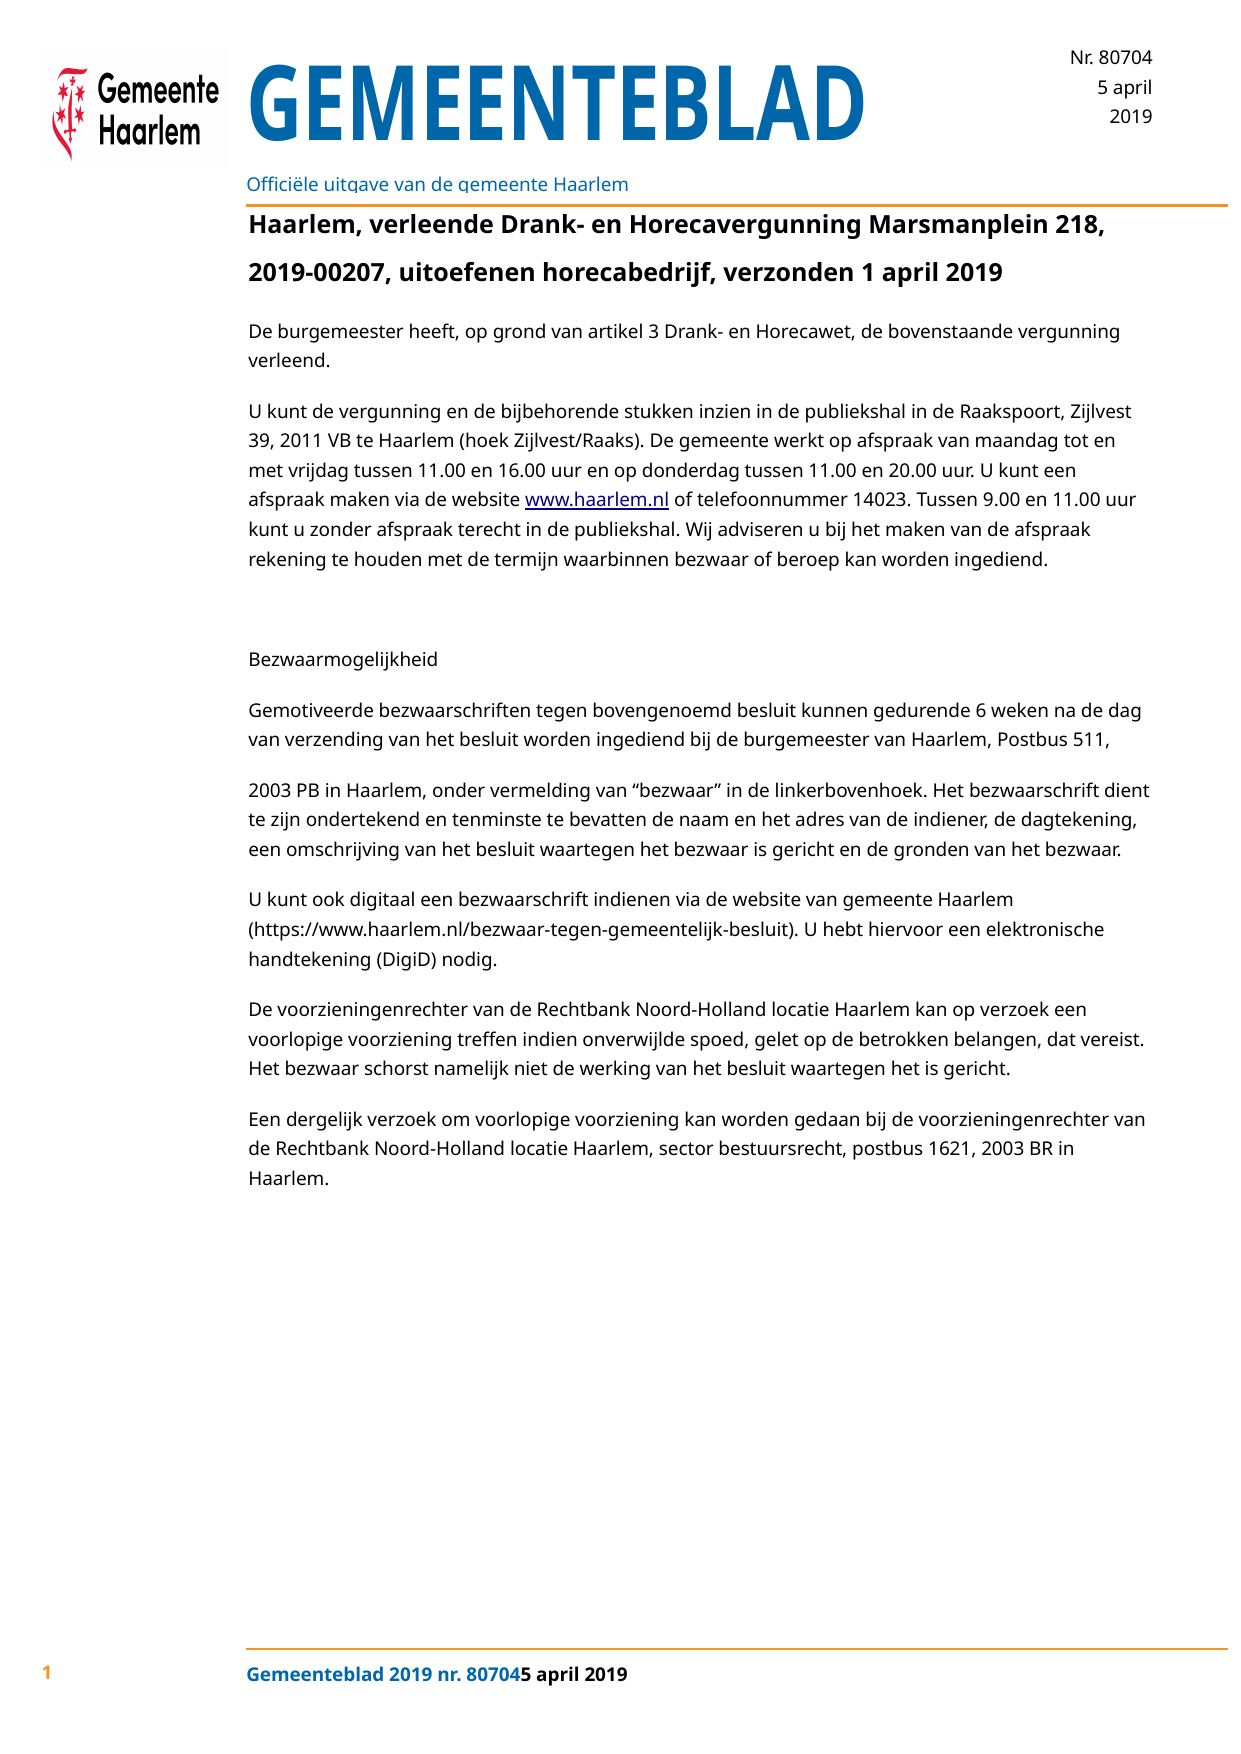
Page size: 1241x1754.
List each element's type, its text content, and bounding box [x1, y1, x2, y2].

text U kunt ook digitaal een bezwaarschrift indienen via de website van gemeente Haarlem (https://www.haarlem.nl/bezwaar-tegen-gemeentelijk-besluit). U hebt hiervoor een elektronische handtekening (DigiD) nodig. [248, 887, 1152, 972]
text Haarlem, verleende Drank- en Horecavergunning Marsmanplein 218, 2019-00207, uitoefenen horecabedrijf, verzonden 1 april 2019 [248, 207, 1152, 288]
text De voorzieningenrechter van de Rechtbank Noord-Holland locatie Haarlem kan op verzoek een voorlopige voorziening treffen indien onverwijlde spoed, gelet op de betrokken belangen, dat vereist. Het bezwaar schorst namelijk niet de werking van het besluit waartegen het is gericht. [248, 996, 1152, 1081]
text 2003 PB in Haarlem, onder vermelding van “bezwaar” in de linkerbovenhoek. Het bezwaarschrift dient te zijn ondertekend en tenminste te bevatten de naam en het adres van de indiener, de dagtekening, een omschrijving van het besluit waartegen het bezwaar is gericht en de gronden van het bezwaar. [248, 777, 1152, 862]
text U kunt de vergunning en de bijbehorende stukken inzien in de publiekshal in de Raakspoort, Zijlvest 39, 2011 VB te Haarlem (hoek Zijlvest/Raaks). De gemeente werkt op afspraak van maandag tot en met vrijdag tussen 11.00 en 16.00 uur en op donderdag tussen 11.00 en 20.00 uur. U kunt een afspraak maken via de website www.haarlem.nl of telefoonnummer 14023. Tussen 9.00 en 11.00 uur kunt u zonder afspraak terecht in de publiekshal. Wij adviseren u bij het maken van de afspraak rekening te houden met de termijn waarbinnen bezwaar of beroep kan worden ingediend. [248, 398, 1152, 572]
text De burgemeester heeft, op grond van artikel 3 Drank- en Horecawet, de bovenstaande vergunning verleend. [248, 318, 1152, 373]
text Bezwaarmogelijkheid [248, 647, 1152, 672]
picture [41, 47, 231, 172]
text Een dergelijk verzoek om voorlopige voorziening kan worden gedaan bij de voorzieningenrechter van de Rechtbank Noord-Holland locatie Haarlem, sector bestuursrecht, postbus 1621, 2003 BR in Haarlem. [248, 1106, 1152, 1191]
text Gemotiveerde bezwaarschriften tegen bovengenoemd besluit kunnen gedurende 6 weken na de dag van verzending van het besluit worden ingediend bij de burgemeester van Haarlem, Postbus 511, [248, 697, 1152, 752]
